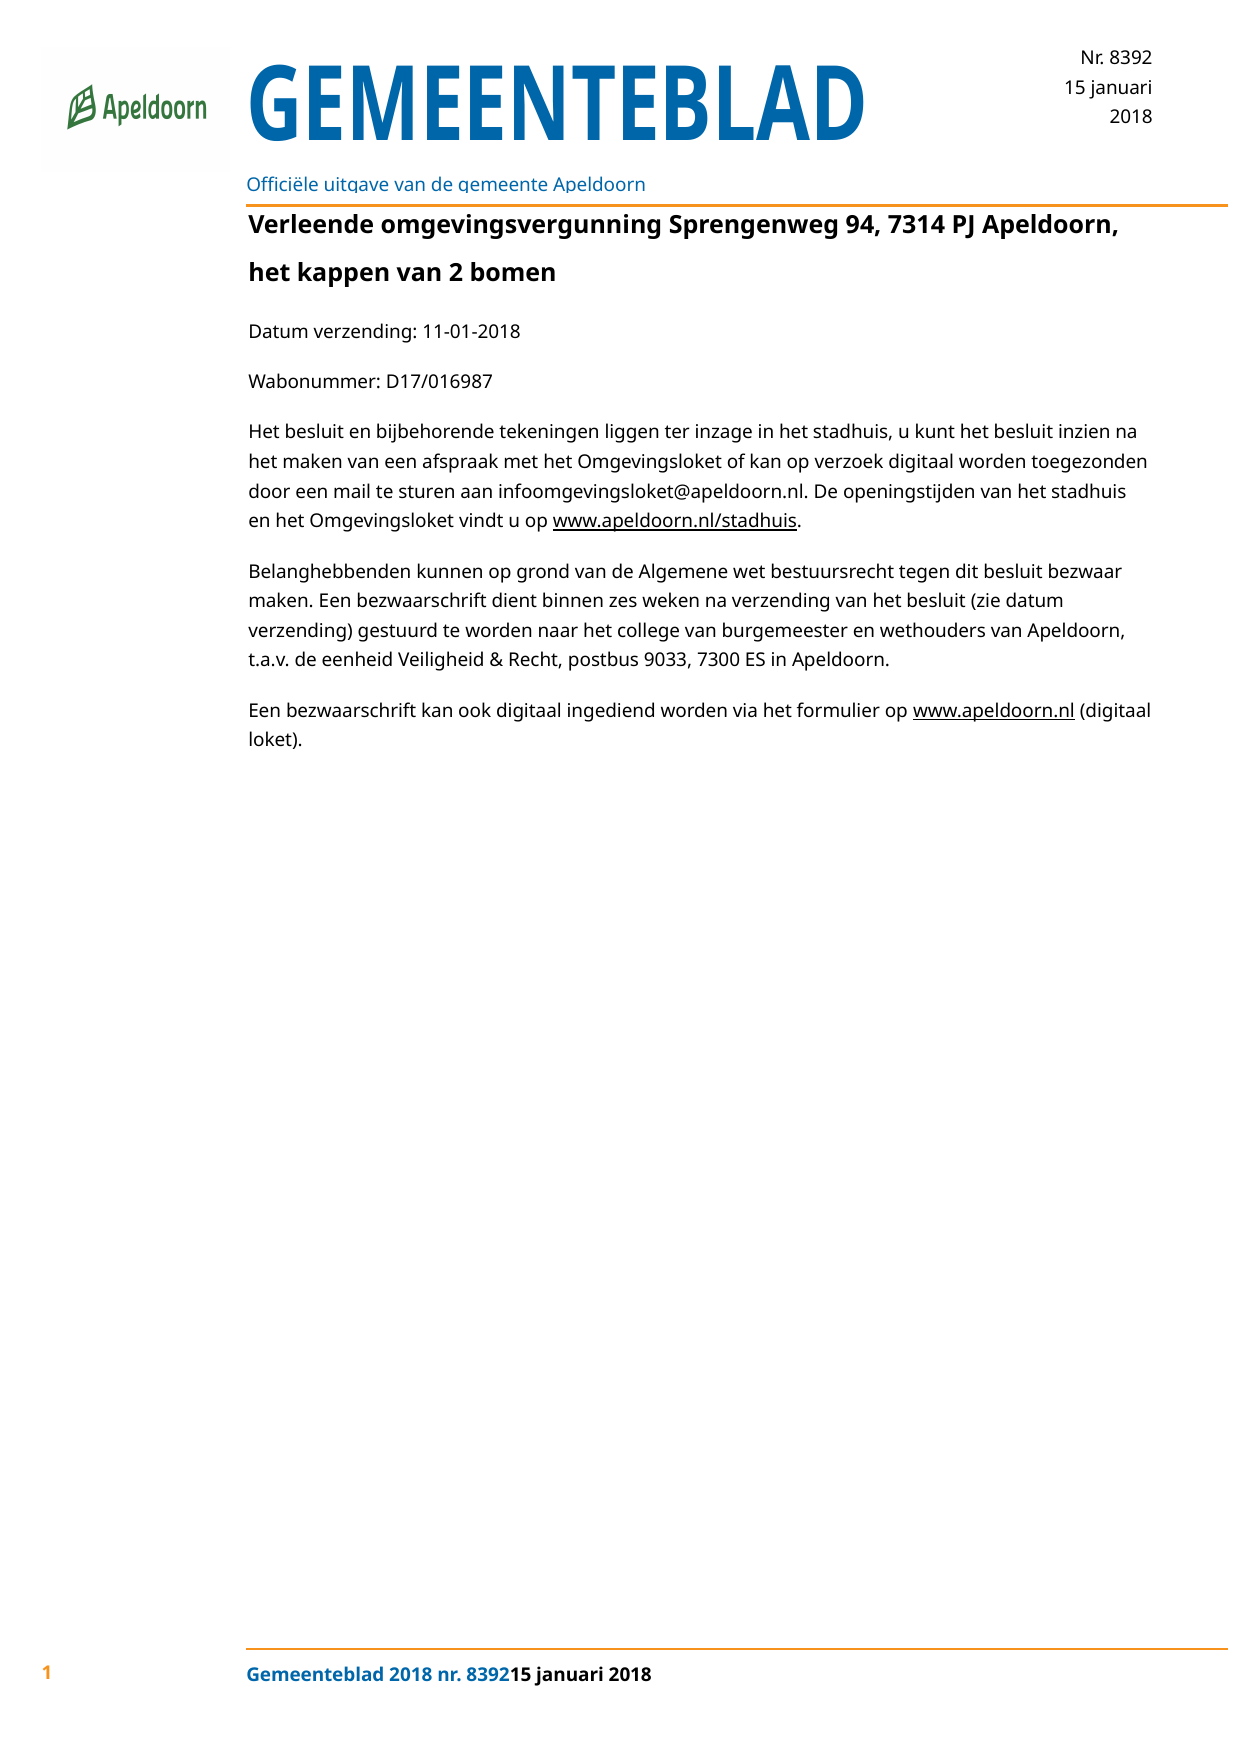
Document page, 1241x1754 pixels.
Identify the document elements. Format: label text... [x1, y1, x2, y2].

text Het besluit en bijbehorende tekeningen liggen ter inzage in het stadhuis, u kunt het besluit inzien na het maken van een afspraak met het Omgevingsloket of kan op verzoek digitaal worden toegezonden door een mail te sturen aan infoomgevingsloket@apeldoorn.nl. De openingstijden van het stadhuis en het Omgevingsloket vindt u op www.apeldoorn.nl/stadhuis. [248, 419, 1152, 533]
text Een bezwaarschrift kan ook digitaal ingediend worden via het formulier op www.apeldoorn.nl (digitaal loket). [248, 697, 1152, 752]
text Wabonummer: D17/016987 [248, 368, 1152, 394]
text Verleende omgevingsvergunning Sprengenweg 94, 7314 PJ Apeldoorn, het kappen van 2 bomen [248, 207, 1152, 288]
picture [41, 47, 231, 172]
text Belanghebbenden kunnen op grond van de Algemene wet bestuursrecht tegen dit besluit bezwaar maken. Een bezwaarschrift dient binnen zes weken na verzending van het besluit (zie datum verzending) gestuurd te worden naar het college van burgemeester en wethouders van Apeldoorn, t.a.v. de eenheid Veiligheid & Recht, postbus 9033, 7300 ES in Apeldoorn. [248, 558, 1152, 672]
text Datum verzending: 11-01-2018 [248, 318, 1152, 344]
